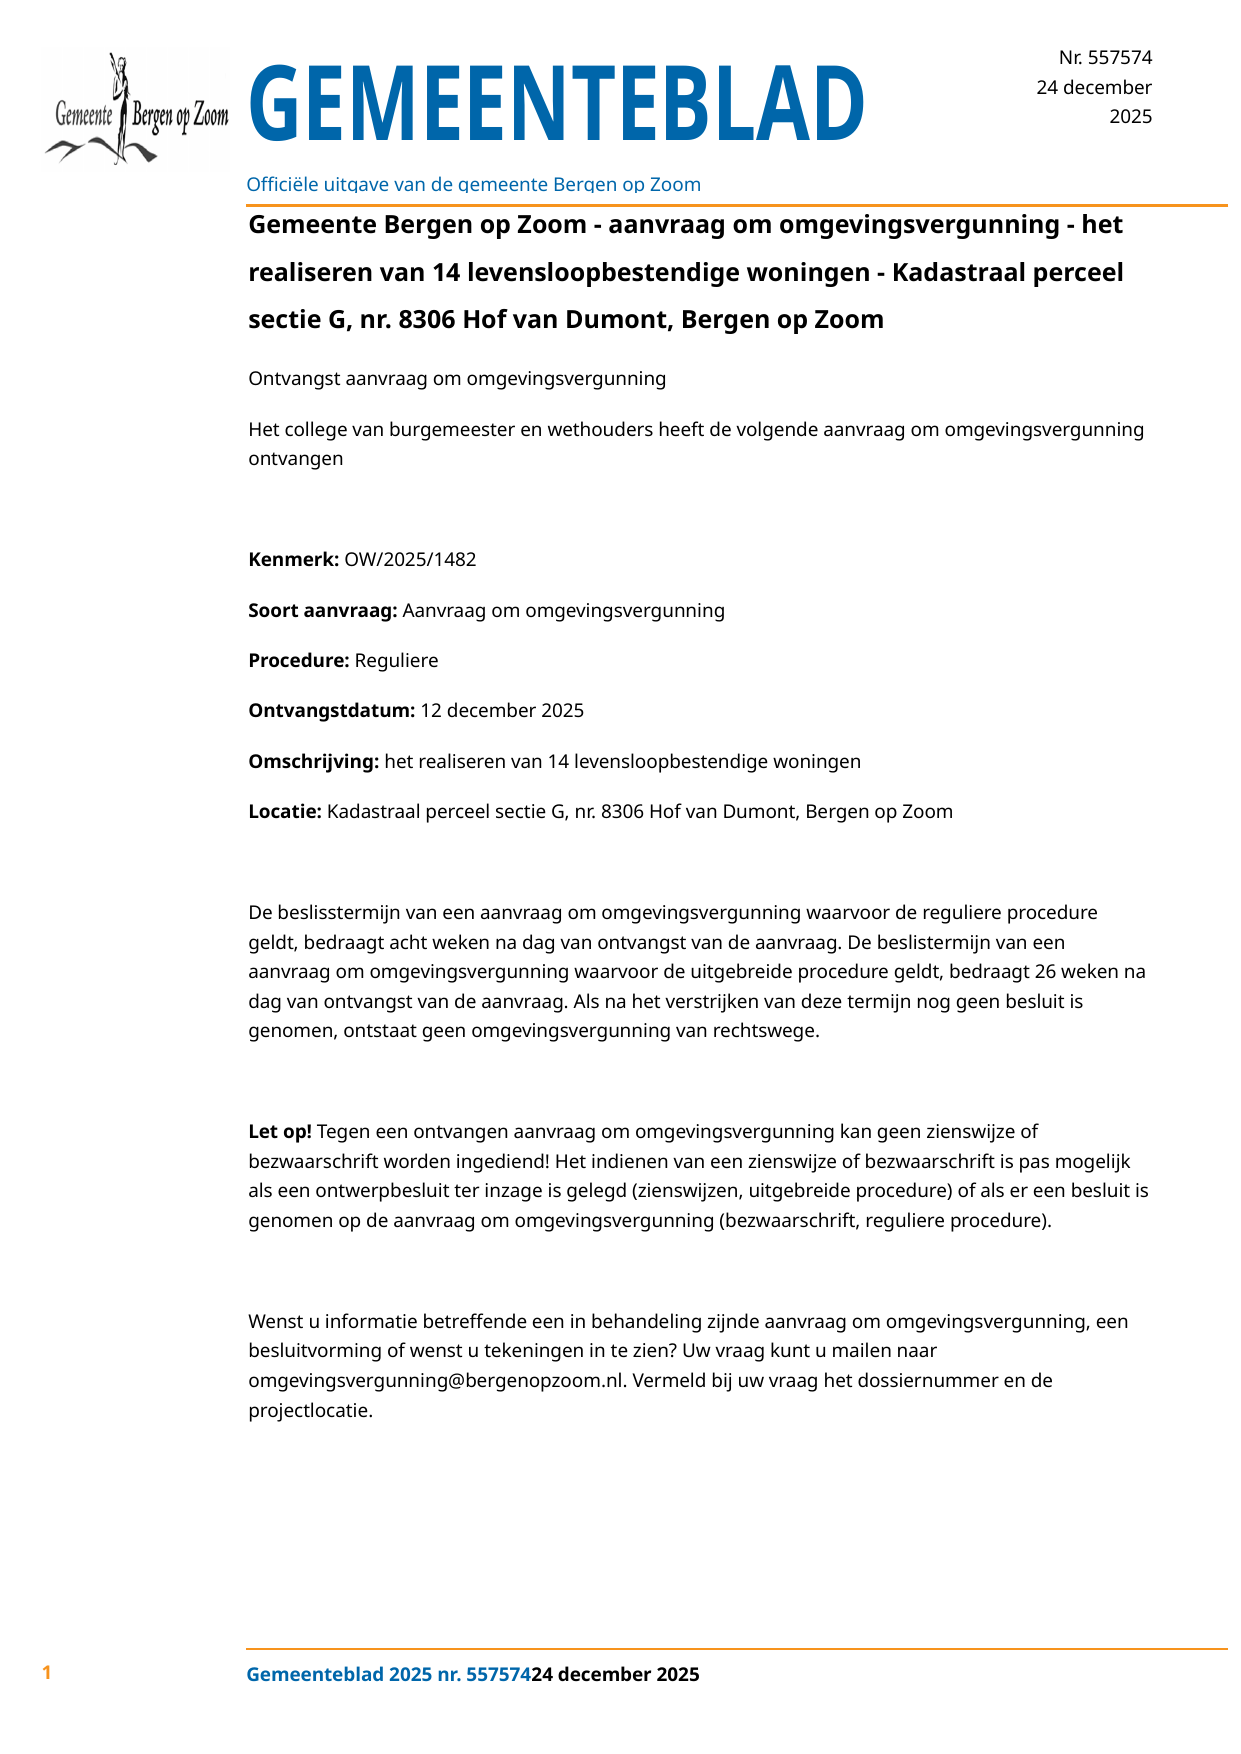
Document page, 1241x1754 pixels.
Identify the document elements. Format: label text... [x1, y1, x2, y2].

text Procedure: Reguliere [248, 647, 1152, 673]
text De beslisstermijn van een aanvraag om omgevingsvergunning waarvoor de reguliere procedure geldt, bedraagt acht weken na dag van ontvangst van de aanvraag. De beslistermijn van een aanvraag om omgevingsvergunning waarvoor de uitgebreide procedure geldt, bedraagt 26 weken na dag van ontvangst van de aanvraag. Als na het verstrijken van deze termijn nog geen besluit is genomen, ontstaat geen omgevingsvergunning van rechtswege. [248, 899, 1152, 1043]
text Soort aanvraag: Aanvraag om omgevingsvergunning [248, 597, 1152, 622]
text Ontvangstdatum: 12 december 2025 [248, 698, 1152, 723]
picture [41, 47, 231, 172]
text Het college van burgemeester en wethouders heeft de volgende aanvraag om omgevingsvergunning ontvangen [248, 416, 1152, 471]
text Omschrijving: het realiseren van 14 levensloopbestendige woningen [248, 748, 1152, 774]
text Locatie: Kadastraal perceel sectie G, nr. 8306 Hof van Dumont, Bergen op Zoom [248, 798, 1152, 824]
text Gemeente Bergen op Zoom - aanvraag om omgevingsvergunning - het realiseren van 14 levensloopbestendige woningen - Kadastraal perceel sectie G, nr. 8306 Hof van Dumont, Bergen op Zoom [248, 207, 1152, 336]
text Kenmerk: OW/2025/1482 [248, 546, 1152, 572]
text Ontvangst aanvraag om omgevingsvergunning [248, 366, 1152, 391]
text Let op! Tegen een ontvangen aanvraag om omgevingsvergunning kan geen zienswijze of bezwaarschrift worden ingediend! Het indienen van een zienswijze of bezwaarschrift is pas mogelijk als een ontwerpbesluit ter inzage is gelegd (zienswijzen, uitgebreide procedure) of als er een besluit is genomen op de aanvraag om omgevingsvergunning (bezwaarschrift, reguliere procedure). [248, 1118, 1152, 1233]
text Wenst u informatie betreffende een in behandeling zijnde aanvraag om omgevingsvergunning, een besluitvorming of wenst u tekeningen in te zien? Uw vraag kunt u mailen naar omgevingsvergunning@bergenopzoom.nl. Vermeld bij uw vraag het dossiernummer en de projectlocatie. [248, 1308, 1152, 1422]
